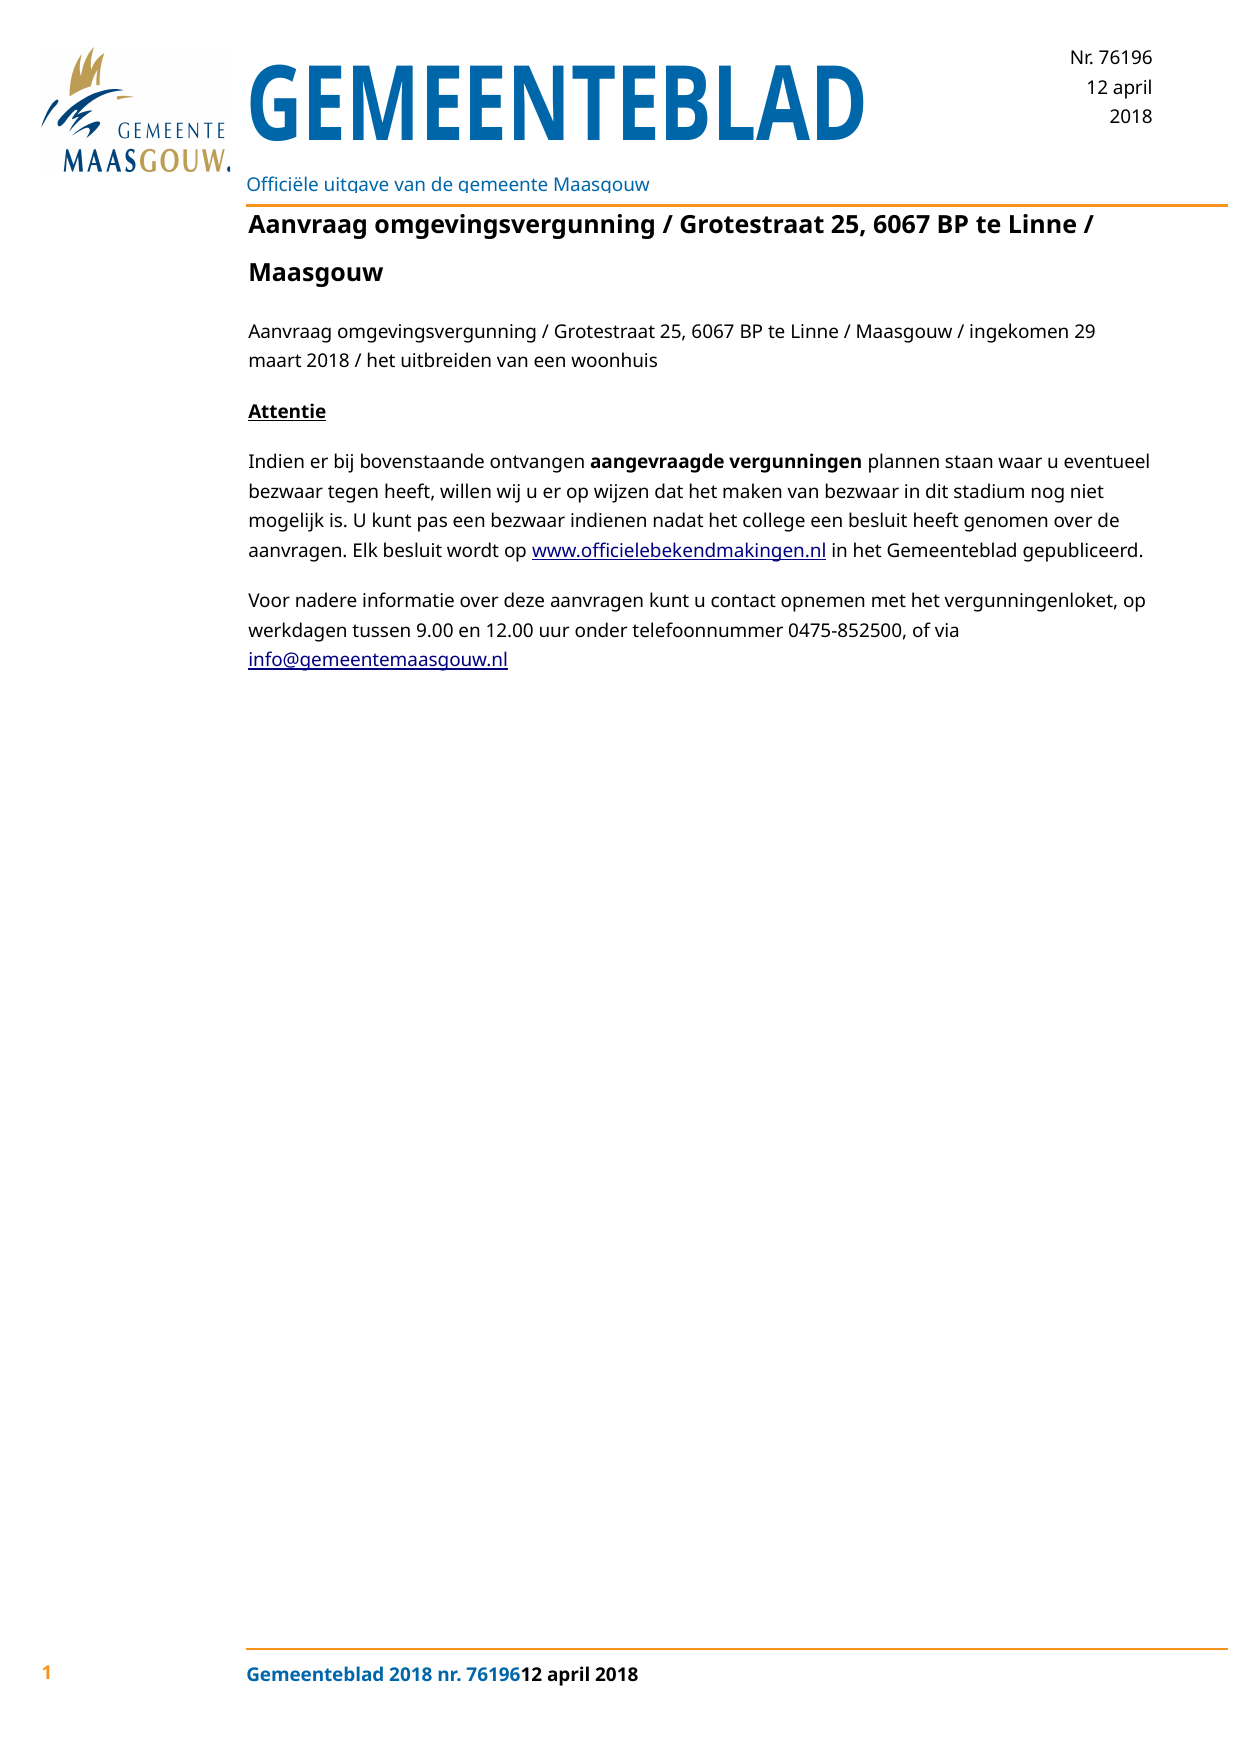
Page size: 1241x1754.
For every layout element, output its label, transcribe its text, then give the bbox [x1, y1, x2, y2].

text Voor nadere informatie over deze aanvragen kunt u contact opnemen met het vergunningenloket, op werkdagen tussen 9.00 en 12.00 uur onder telefoonnummer 0475-852500, of via info@gemeentemaasgouw.nl [248, 587, 1152, 672]
picture [41, 47, 231, 172]
text Aanvraag omgevingsvergunning / Grotestraat 25, 6067 BP te Linne / Maasgouw [248, 207, 1152, 288]
text Aanvraag omgevingsvergunning / Grotestraat 25, 6067 BP te Linne / Maasgouw / ingekomen 29 maart 2018 / het uitbreiden van een woonhuis [248, 318, 1152, 373]
text Indien er bij bovenstaande ontvangen aangevraagde vergunningen plannen staan waar u eventueel bezwaar tegen heeft, willen wij u er op wijzen dat het maken van bezwaar in dit stadium nog niet mogelijk is. U kunt pas een bezwaar indienen nadat het college een besluit heeft genomen over de aanvragen. Elk besluit wordt op www.officielebekendmakingen.nl in het Gemeenteblad gepubliceerd. [248, 448, 1152, 563]
text Attentie [248, 398, 1152, 424]
